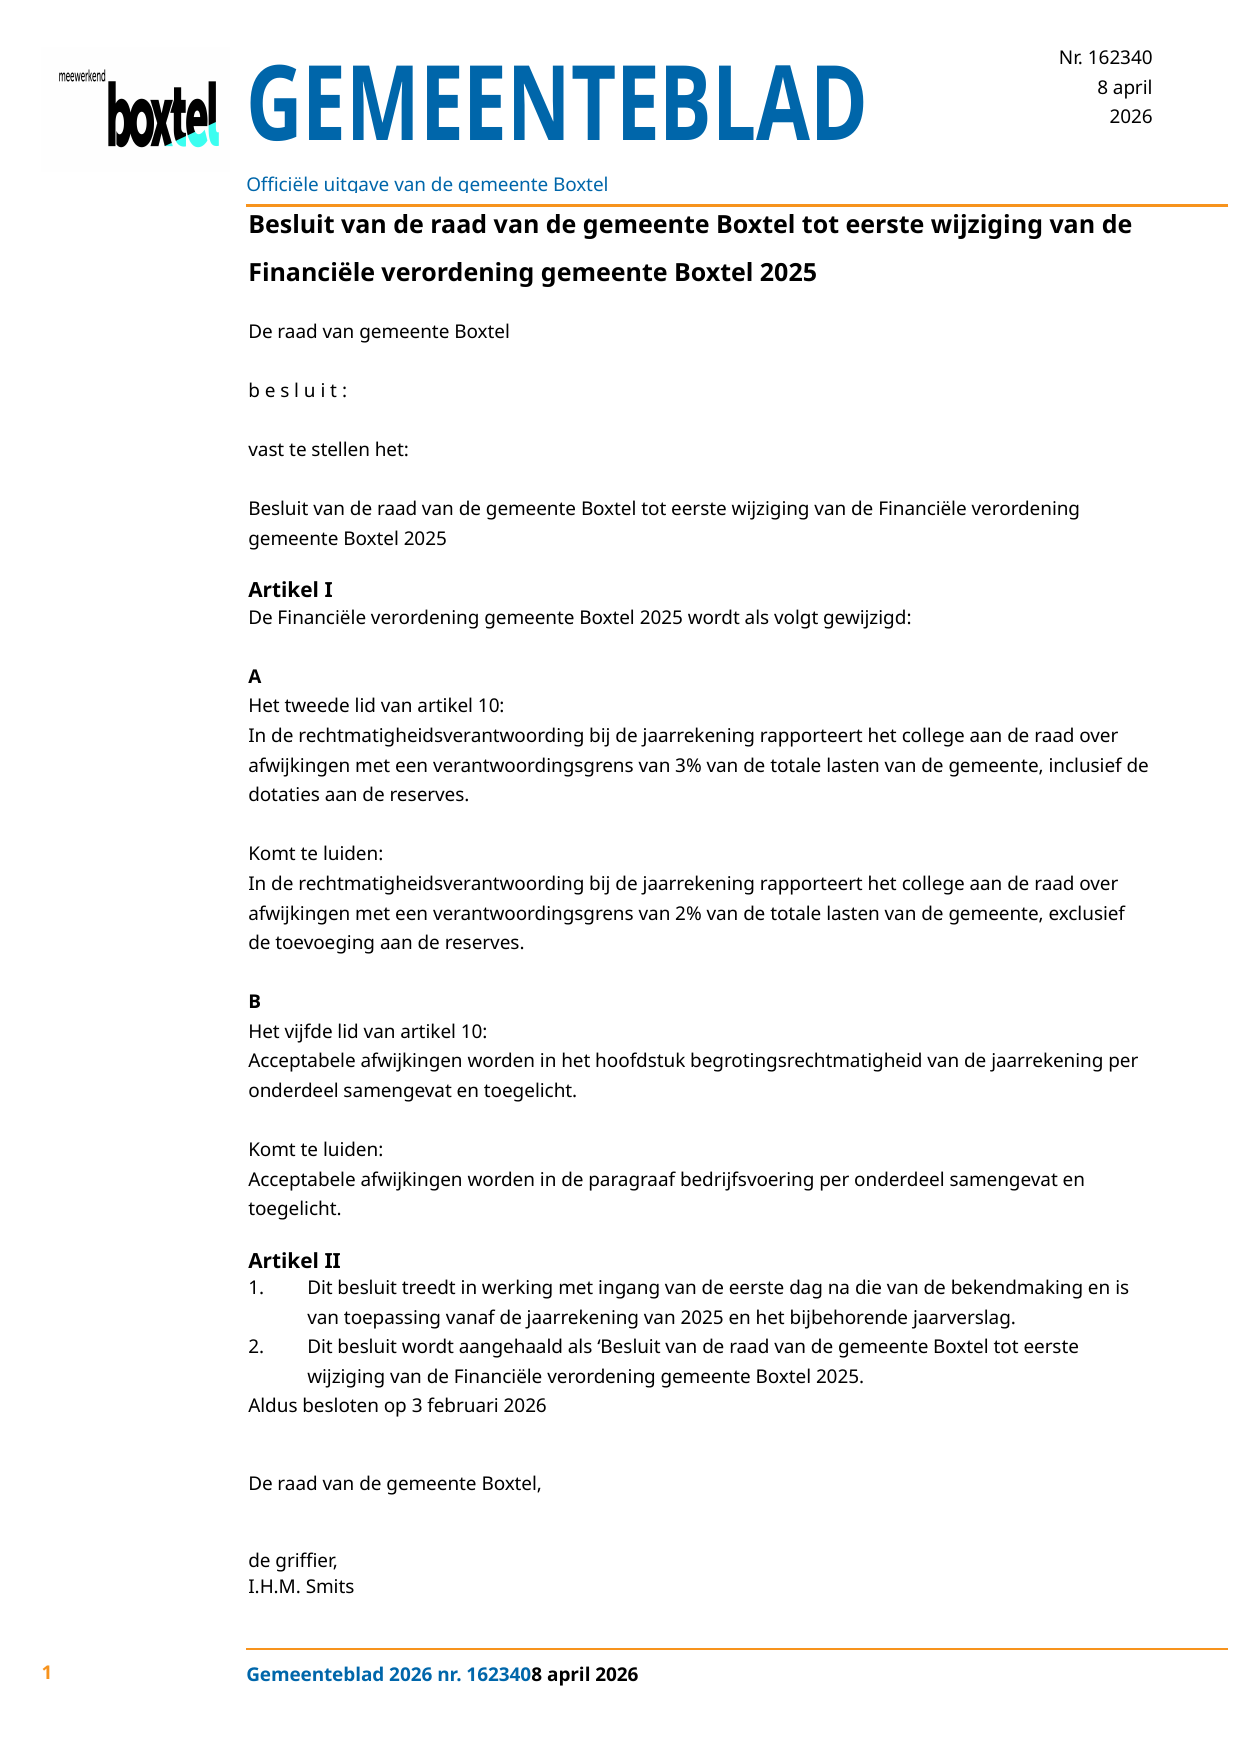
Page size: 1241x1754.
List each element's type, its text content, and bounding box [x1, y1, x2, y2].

text Aldus besloten op 3 februari 2026 [248, 1393, 1152, 1418]
text de griffier, [248, 1547, 1152, 1573]
text In de rechtmatigheidsverantwoording bij de jaarrekening rapporteert het college aan de raad over afwijkingen met een verantwoordingsgrens van 2% van de totale lasten van de gemeente, exclusief de toevoeging aan de reserves. [248, 870, 1152, 955]
text Besluit van de raad van de gemeente Boxtel tot eerste wijziging van de Financiële verordening gemeente Boxtel 2025 [248, 207, 1152, 288]
picture [41, 47, 231, 172]
text Het tweede lid van artikel 10: [248, 693, 1152, 718]
text I.H.M. Smits [248, 1573, 1152, 1598]
text Artikel II [248, 1246, 1152, 1274]
list Dit besluit wordt aangehaald als ‘Besluit van de raad van de gemeente Boxtel tot eerste wijziging van de Financiële verordening gemeente Boxtel 2025. [248, 1333, 1152, 1389]
text De raad van gemeente Boxtel [248, 318, 1152, 344]
list Dit besluit treedt in werking met ingang van de eerste dag na die van de bekendmaking en is van toepassing vanaf de jaarrekening van 2025 en het bijbehorende jaarverslag. [248, 1274, 1152, 1330]
text b e s l u i t : [248, 377, 1152, 403]
text vast te stellen het: [248, 436, 1152, 462]
text Het vijfde lid van artikel 10: [248, 1018, 1152, 1044]
text De raad van de gemeente Boxtel, [248, 1470, 1152, 1496]
text Komt te luiden: [248, 841, 1152, 866]
text Acceptabele afwijkingen worden in het hoofdstuk begrotingsrechtmatigheid van de jaarrekening per onderdeel samengevat en toegelicht. [248, 1048, 1152, 1103]
text A [248, 663, 1152, 689]
text Besluit van de raad van de gemeente Boxtel tot eerste wijziging van de Financiële verordening gemeente Boxtel 2025 [248, 495, 1152, 551]
text B [248, 988, 1152, 1014]
text In de rechtmatigheidsverantwoording bij de jaarrekening rapporteert het college aan de raad over afwijkingen met een verantwoordingsgrens van 3% van de totale lasten van de gemeente, inclusief de dotaties aan de reserves. [248, 722, 1152, 807]
text Komt te luiden: [248, 1136, 1152, 1162]
text De Financiële verordening gemeente Boxtel 2025 wordt als volgt gewijzigd: [248, 604, 1152, 629]
text Artikel I [248, 575, 1152, 604]
text Acceptabele afwijkingen worden in de paragraaf bedrijfsvoering per onderdeel samengevat en toegelicht. [248, 1166, 1152, 1221]
